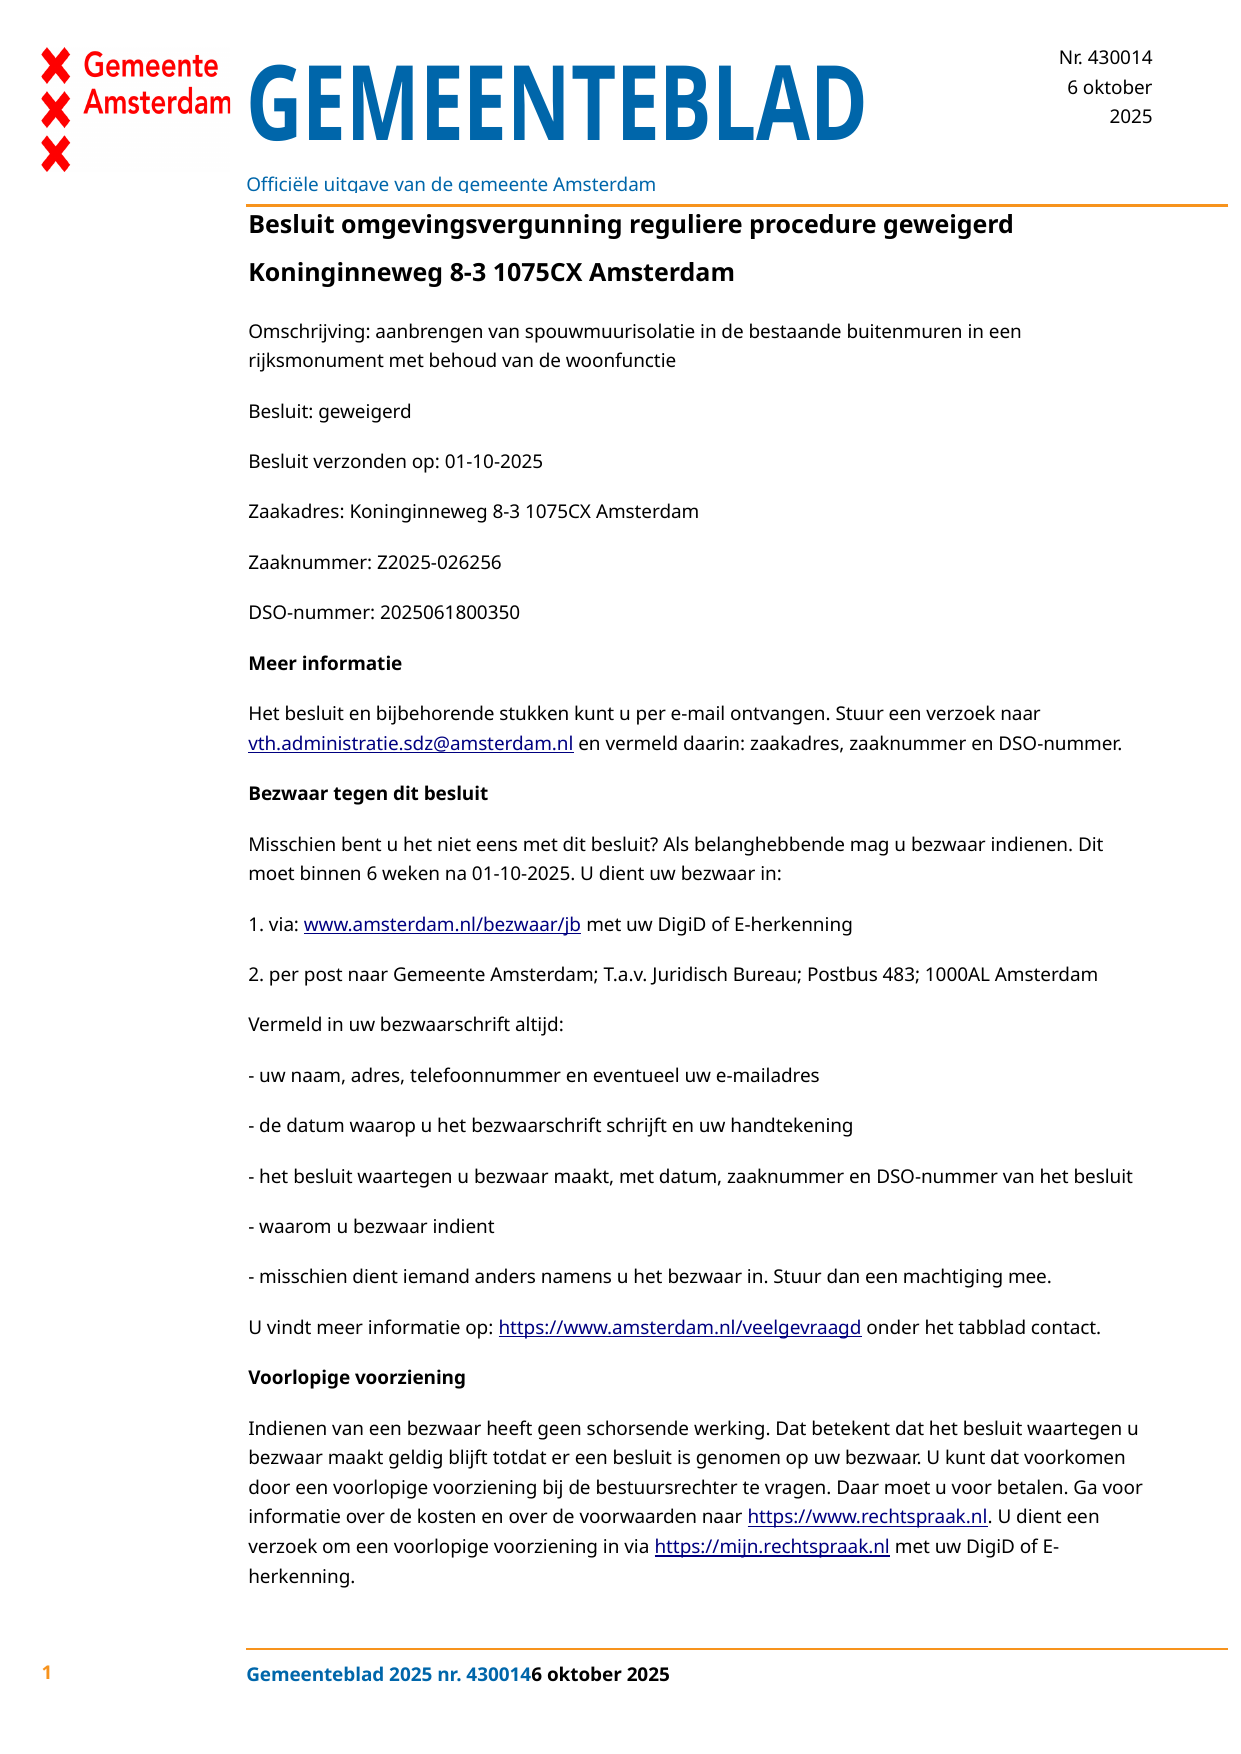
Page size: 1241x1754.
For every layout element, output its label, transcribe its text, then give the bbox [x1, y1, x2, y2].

text Meer informatie [248, 650, 1152, 676]
text Besluit verzonden op: 01-10-2025 [248, 448, 1152, 474]
text Indienen van een bezwaar heeft geen schorsende werking. Dat betekent dat het besluit waartegen u bezwaar maakt geldig blijft totdat er een besluit is genomen op uw bezwaar. U kunt dat voorkomen door een voorlopige voorziening bij de bestuursrechter te vragen. Daar moet u voor betalen. Ga voor informatie over de kosten en over de voorwaarden naar https://www.rechtspraak.nl. U dient een verzoek om een voorlopige voorziening in via https://mijn.rechtspraak.nl met uw DigiD of E-herkenning. [248, 1415, 1152, 1589]
text Vermeld in uw bezwaarschrift altijd: [248, 1012, 1152, 1037]
text Besluit omgevingsvergunning reguliere procedure geweigerd Koninginneweg 8-3 1075CX Amsterdam [248, 207, 1152, 288]
text - de datum waarop u het bezwaarschrift schrijft en uw handtekening [248, 1112, 1152, 1138]
text Omschrijving: aanbrengen van spouwmuurisolatie in de bestaande buitenmuren in een rijksmonument met behoud van de woonfunctie [248, 318, 1152, 373]
text 2. per post naar Gemeente Amsterdam; T.a.v. Juridisch Bureau; Postbus 483; 1000AL Amsterdam [248, 961, 1152, 987]
text Besluit: geweigerd [248, 398, 1152, 424]
text DSO-nummer: 2025061800350 [248, 599, 1152, 625]
text Misschien bent u het niet eens met dit besluit? Als belanghebbende mag u bezwaar indienen. Dit moet binnen 6 weken na 01-10-2025. U dient uw bezwaar in: [248, 831, 1152, 886]
text Zaakadres: Koninginneweg 8-3 1075CX Amsterdam [248, 499, 1152, 524]
text Bezwaar tegen dit besluit [248, 780, 1152, 806]
text Zaaknummer: Z2025-026256 [248, 549, 1152, 575]
text 1. via: www.amsterdam.nl/bezwaar/jb met uw DigiD of E-herkenning [248, 911, 1152, 937]
text - misschien dient iemand anders namens u het bezwaar in. Stuur dan een machtiging mee. [248, 1264, 1152, 1289]
picture [41, 47, 231, 172]
text - uw naam, adres, telefoonnummer en eventueel uw e-mailadres [248, 1062, 1152, 1088]
text - het besluit waartegen u bezwaar maakt, met datum, zaaknummer en DSO-nummer van het besluit [248, 1163, 1152, 1189]
text U vindt meer informatie op: https://www.amsterdam.nl/veelgevraagd onder het tabblad contact. [248, 1314, 1152, 1340]
text Het besluit en bijbehorende stukken kunt u per e-mail ontvangen. Stuur een verzoek naar vth.administratie.sdz@amsterdam.nl en vermeld daarin: zaakadres, zaaknummer en DSO-nummer. [248, 700, 1152, 756]
text - waarom u bezwaar indient [248, 1213, 1152, 1239]
text Voorlopige voorziening [248, 1364, 1152, 1390]
